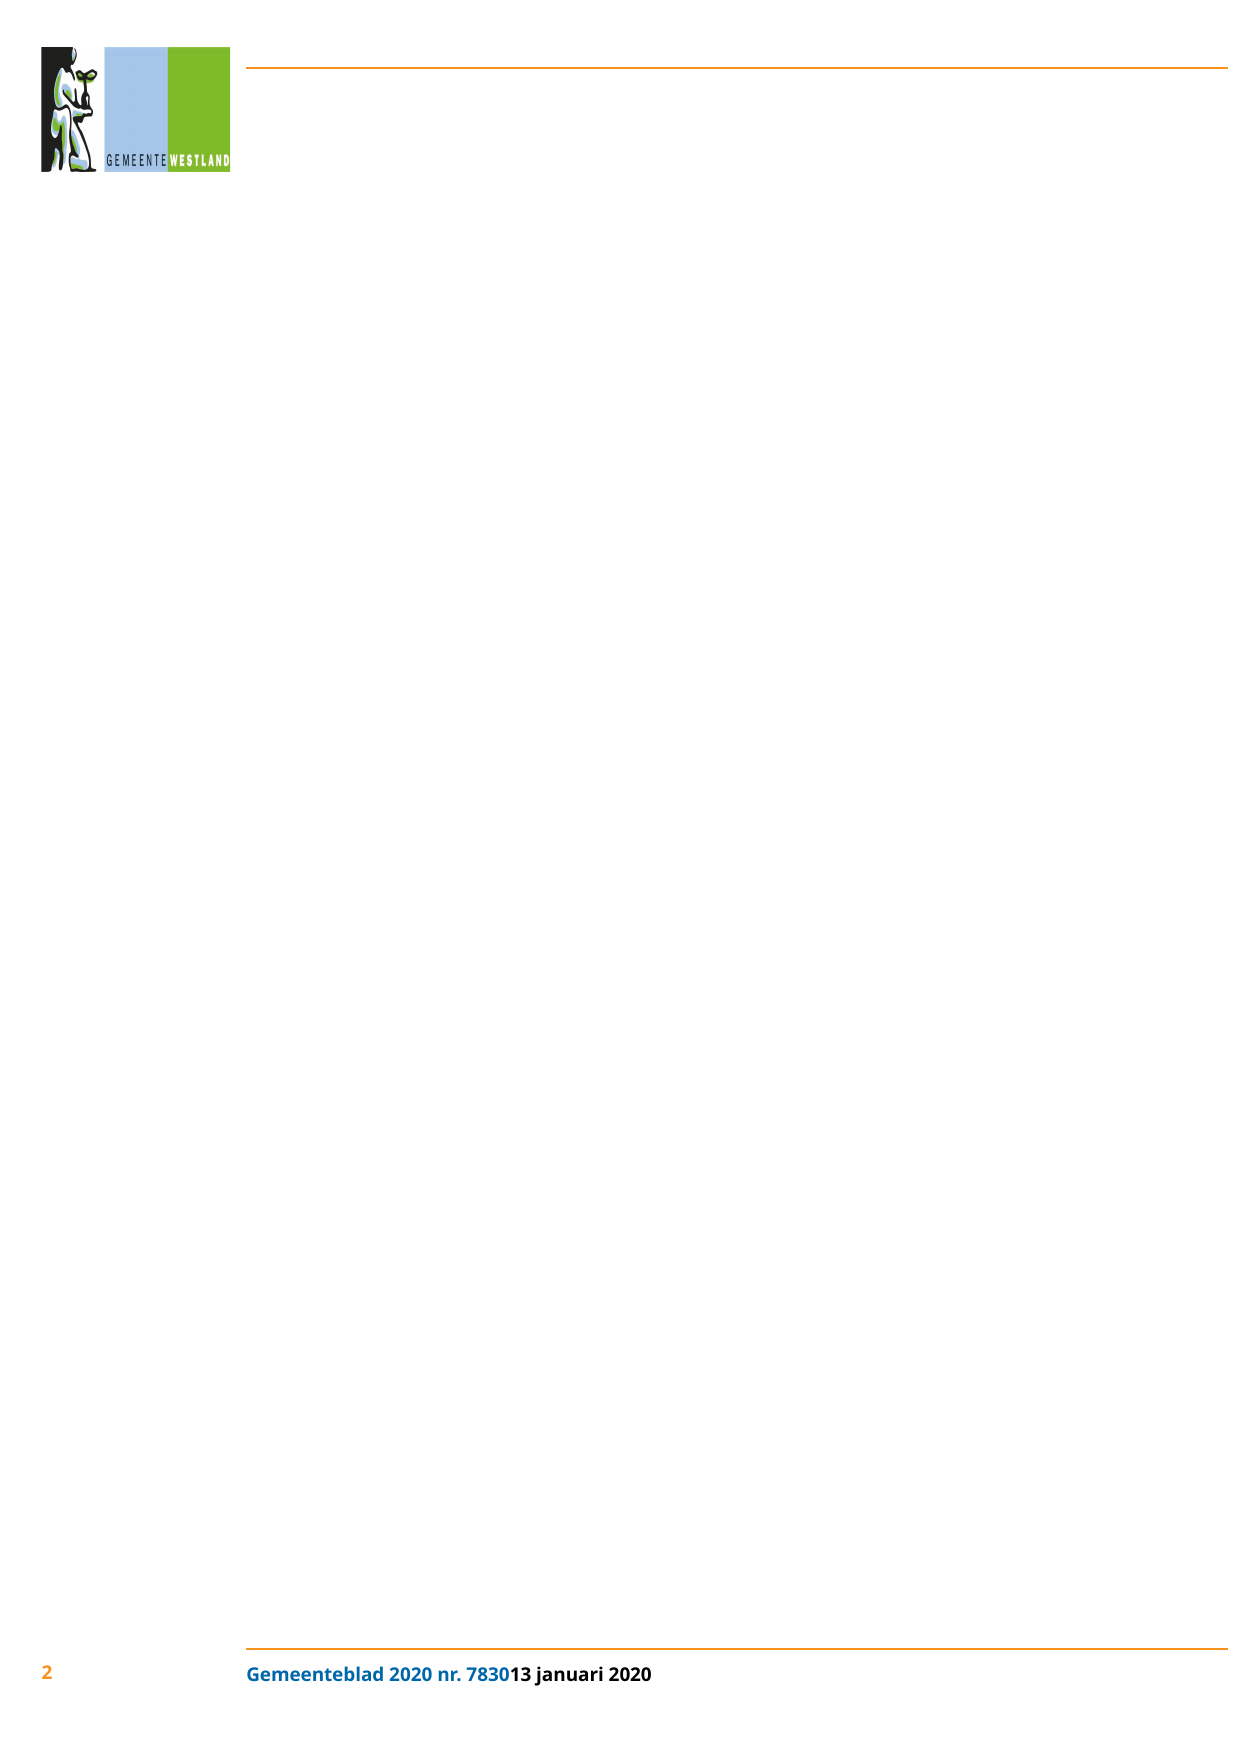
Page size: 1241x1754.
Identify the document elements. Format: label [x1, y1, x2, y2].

picture [41, 47, 231, 172]
